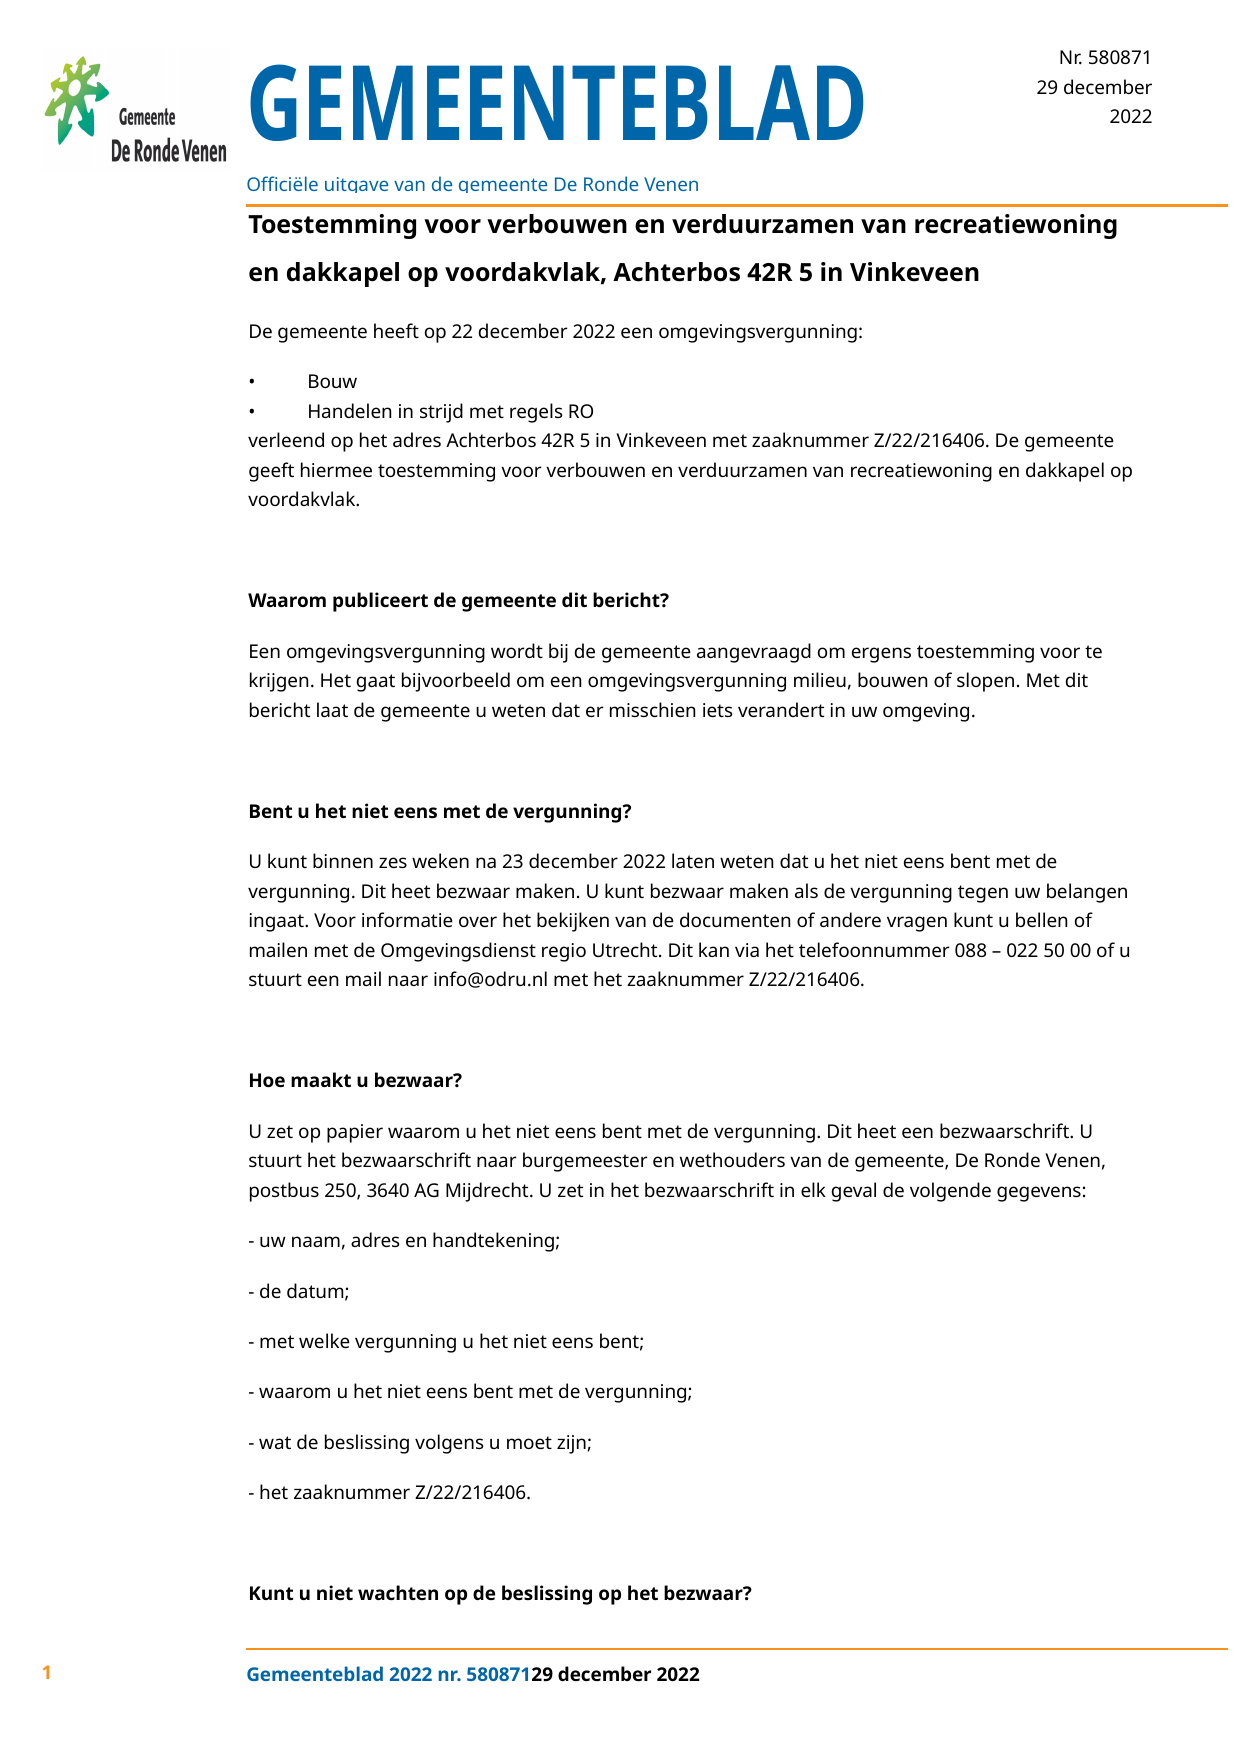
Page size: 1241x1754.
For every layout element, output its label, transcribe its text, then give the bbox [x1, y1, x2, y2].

text - met welke vergunning u het niet eens bent; [248, 1328, 1152, 1354]
text - waarom u het niet eens bent met de vergunning; [248, 1379, 1152, 1404]
text Bent u het niet eens met de vergunning? [248, 798, 1152, 824]
text Hoe maakt u bezwaar? [248, 1067, 1152, 1093]
text verleend op het adres Achterbos 42R 5 in Vinkeveen met zaaknummer Z/22/216406. De gemeente geeft hiermee toestemming voor verbouwen en verduurzamen van recreatiewoning en dakkapel op voordakvlak. [248, 427, 1152, 512]
text Een omgevingsvergunning wordt bij de gemeente aangevraagd om ergens toestemming voor te krijgen. Het gaat bijvoorbeeld om een omgevingsvergunning milieu, bouwen of slopen. Met dit bericht laat de gemeente u weten dat er misschien iets verandert in uw omgeving. [248, 638, 1152, 723]
text Toestemming voor verbouwen en verduurzamen van recreatiewoning en dakkapel op voordakvlak, Achterbos 42R 5 in Vinkeveen [248, 207, 1152, 288]
picture [41, 47, 231, 172]
text - de datum; [248, 1278, 1152, 1304]
list Handelen in strijd met regels RO [248, 398, 1152, 424]
text De gemeente heeft op 22 december 2022 een omgevingsvergunning: [248, 318, 1152, 344]
text U zet op papier waarom u het niet eens bent met de vergunning. Dit heet een bezwaarschrift. U stuurt het bezwaarschrift naar burgemeester en wethouders van de gemeente, De Ronde Venen, postbus 250, 3640 AG Mijdrecht. U zet in het bezwaarschrift in elk geval de volgende gegevens: [248, 1118, 1152, 1203]
text Kunt u niet wachten op de beslissing op het bezwaar? [248, 1580, 1152, 1606]
text - uw naam, adres en handtekening; [248, 1227, 1152, 1253]
text Waarom publiceert de gemeente dit bericht? [248, 587, 1152, 613]
text - het zaaknummer Z/22/216406. [248, 1479, 1152, 1505]
text - wat de beslissing volgens u moet zijn; [248, 1429, 1152, 1455]
list Bouw [248, 368, 1152, 394]
text U kunt binnen zes weken na 23 december 2022 laten weten dat u het niet eens bent met de vergunning. Dit heet bezwaar maken. U kunt bezwaar maken als de vergunning tegen uw belangen ingaat. Voor informatie over het bekijken van de documenten of andere vragen kunt u bellen of mailen met de Omgevingsdienst regio Utrecht. Dit kan via het telefoonnummer 088 – 022 50 00 of u stuurt een mail naar info@odru.nl met het zaaknummer Z/22/216406. [248, 848, 1152, 992]
